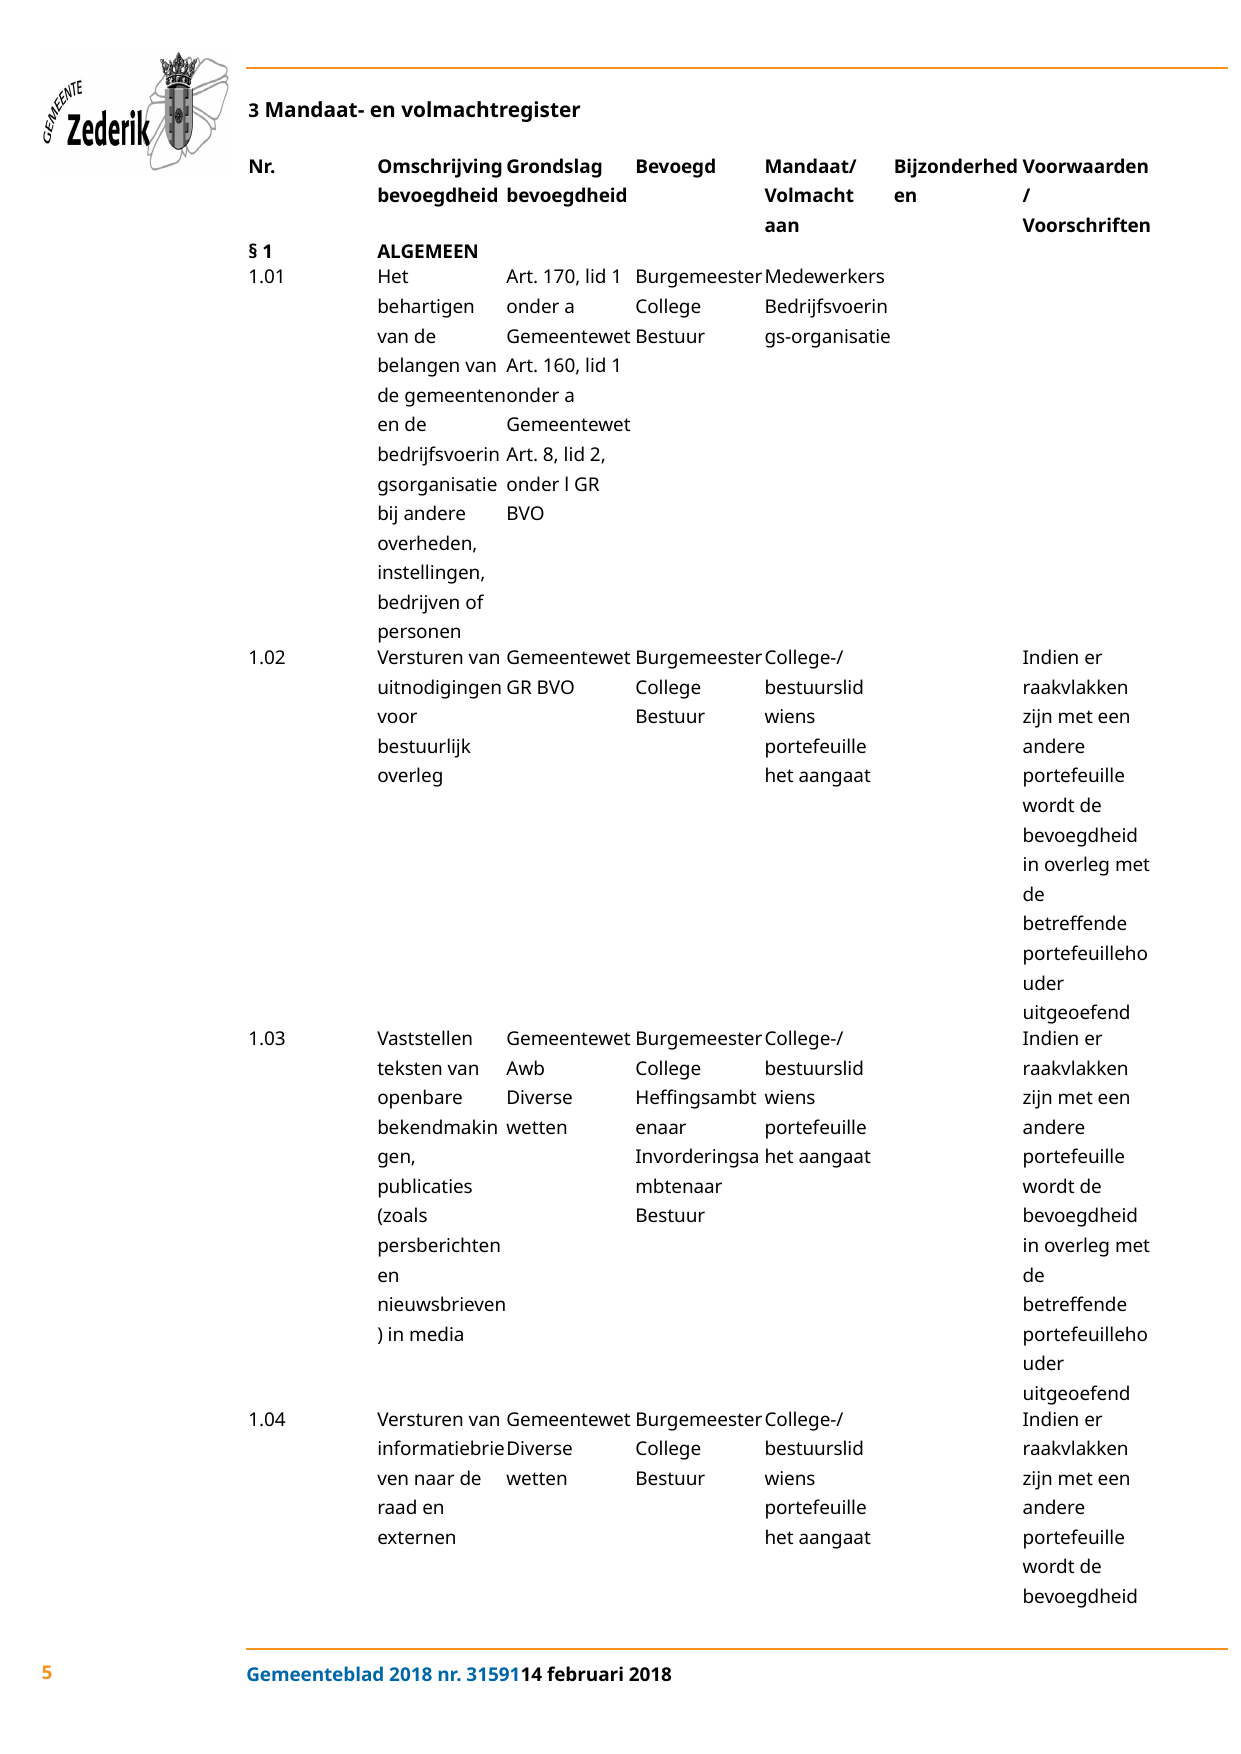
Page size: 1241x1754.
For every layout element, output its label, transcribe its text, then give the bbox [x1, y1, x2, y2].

table_cell [1023, 264, 1152, 644]
table_cell 1.02 [248, 644, 377, 1025]
table_cell Burgemeester College Bestuur [635, 644, 764, 1025]
table_header Bijzonderheden [894, 153, 1022, 238]
table_header Mandaat/ Volmacht aan [764, 153, 893, 238]
table_cell College-/ bestuurslid wiens portefeuille het aangaat [764, 1406, 893, 1609]
table_cell ALGEMEEN [377, 238, 1152, 264]
table_cell Burgemeester College Bestuur [635, 1406, 764, 1609]
table_cell [894, 1025, 1022, 1406]
table_cell Medewerkers Bedrijfsvoerings-organisatie [764, 264, 893, 644]
table_cell Gemeentewet Diverse wetten [506, 1406, 635, 1609]
table_cell Het behartigen van de belangen van de gemeenten en de bedrijfsvoeringsorganisatie bij andere overheden, instellingen, bedrijven of personen [377, 264, 506, 644]
table_cell Burgemeester College Bestuur [635, 264, 764, 644]
table_cell Gemeentewet Awb Diverse wetten [506, 1025, 635, 1406]
table_header Grondslag bevoegdheid [506, 153, 635, 238]
table_cell [894, 644, 1022, 1025]
table_header Omschrijving bevoegdheid [377, 153, 506, 238]
table_cell 1.03 [248, 1025, 377, 1406]
table_cell College-/ bestuurslid wiens portefeuille het aangaat [764, 1025, 893, 1406]
text 3 Mandaat- en volmachtregister [248, 95, 1152, 123]
table_cell College-/ bestuurslid wiens portefeuille het aangaat [764, 644, 893, 1025]
table_cell Versturen van informatiebrieven naar de raad en externen [377, 1406, 506, 1609]
table_cell § 1 [248, 238, 377, 264]
table_cell Burgemeester College Heffingsambtenaar Invorderingsambtenaar Bestuur [635, 1025, 764, 1406]
table_header Nr. [248, 153, 377, 238]
table_cell Indien er raakvlakken zijn met een andere portefeuille wordt de bevoegdheid in overleg met de betreffende portefeuillehouder uitgeoefend [1023, 644, 1152, 1025]
table_cell 1.04 [248, 1406, 377, 1609]
table_cell [894, 264, 1022, 644]
picture [41, 47, 231, 172]
table_header Bevoegd [635, 153, 764, 238]
table_cell Indien er raakvlakken zijn met een andere portefeuille wordt de bevoegdheid [1023, 1406, 1152, 1609]
table_cell Gemeentewet GR BVO [506, 644, 635, 1025]
table_cell 1.01 [248, 264, 377, 644]
table_cell Art. 170, lid 1 onder a Gemeentewet Art. 160, lid 1 onder a Gemeentewet Art. 8, lid 2, onder l GR BVO [506, 264, 635, 644]
table_cell Vaststellen teksten van openbare bekendmakingen, publicaties (zoals persberichten en nieuwsbrieven) in media [377, 1025, 506, 1406]
table_cell [894, 1406, 1022, 1609]
table_cell Versturen van uitnodigingen voor bestuurlijk overleg [377, 644, 506, 1025]
table_header Voorwaarden/ Voorschriften [1023, 153, 1152, 238]
table_cell Indien er raakvlakken zijn met een andere portefeuille wordt de bevoegdheid in overleg met de betreffende portefeuillehouder uitgeoefend [1023, 1025, 1152, 1406]
